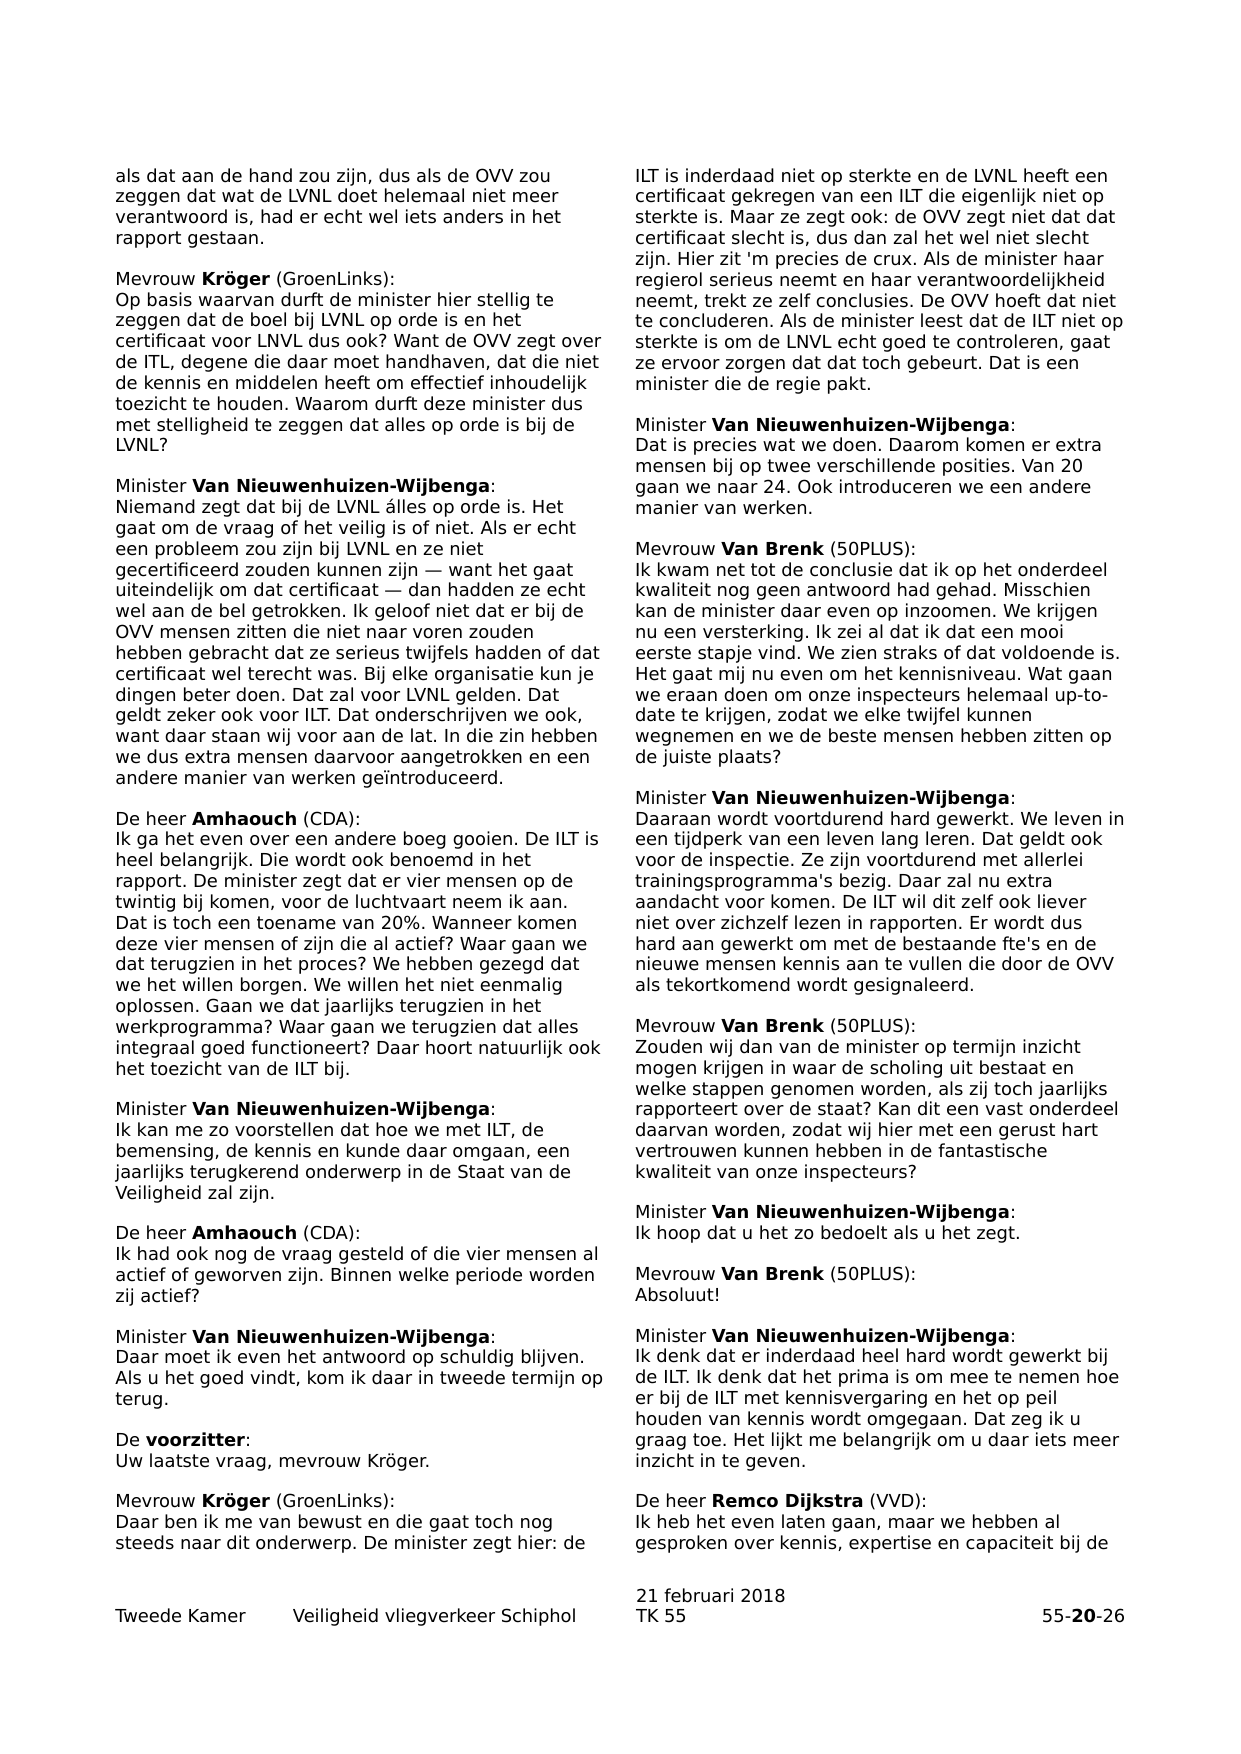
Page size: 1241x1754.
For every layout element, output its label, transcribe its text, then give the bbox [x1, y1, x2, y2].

text Daaraan wordt voortdurend hard gewerkt. We leven in een tijdperk van een leven lang leren. Dat geldt ook voor de inspectie. Ze zijn voortdurend met allerlei trainingsprogramma's bezig. Daar zal nu extra aandacht voor komen. De ILT wil dit zelf ook liever niet over zichzelf lezen in rapporten. Er wordt dus hard aan gewerkt om met de bestaande fte's en de nieuwe mensen kennis aan te vullen die door de OVV als tekortkomend wordt gesignaleerd. [635, 808, 1125, 996]
text Ik kan me zo voorstellen dat hoe we met ILT, de bemensing, de kennis en kunde daar omgaan, een jaarlijks terugkerend onderwerp in de Staat van de Veiligheid zal zijn. [115, 1120, 605, 1203]
text De voorzitter: [115, 1430, 605, 1450]
text Minister Van Nieuwenhuizen-Wijbenga: [115, 476, 605, 497]
text als dat aan de hand zou zijn, dus als de OVV zou zeggen dat wat de LVNL doet helemaal niet meer verantwoord is, had er echt wel iets anders in het rapport gestaan. [115, 165, 605, 249]
text ILT is inderdaad niet op sterkte en de LVNL heeft een certificaat gekregen van een ILT die eigenlijk niet op sterkte is. Maar ze zegt ook: de OVV zegt niet dat dat certificaat slecht is, dus dan zal het wel niet slecht zijn. Hier zit 'm precies de crux. Als de minister haar regierol serieus neemt en haar verantwoordelijkheid neemt, trekt ze zelf conclusies. De OVV hoeft dat niet te concluderen. Als de minister leest dat de ILT niet op sterkte is om de LNVL echt goed te controleren, gaat ze ervoor zorgen dat dat toch gebeurt. Dat is een minister die de regie pakt. [635, 165, 1125, 394]
text Ik hoop dat u het zo bedoelt als u het zegt. [635, 1223, 1125, 1244]
text Mevrouw Kröger (GroenLinks): [115, 1491, 605, 1512]
text Mevrouw Van Brenk (50PLUS): [635, 538, 1125, 559]
text Ik heb het even laten gaan, maar we hebben al gesproken over kennis, expertise en capaciteit bij de [635, 1512, 1125, 1554]
text Daar moet ik even het antwoord op schuldig blijven. Als u het goed vindt, kom ik daar in tweede termijn op terug. [115, 1347, 605, 1410]
text De heer Amhaouch (CDA): [115, 1223, 605, 1244]
text Daar ben ik me van bewust en die gaat toch nog steeds naar dit onderwerp. De minister zegt hier: de [115, 1512, 605, 1554]
text Ik kwam net tot de conclusie dat ik op het onderdeel kwaliteit nog geen antwoord had gehad. Misschien kan de minister daar even op inzoomen. We krijgen nu een versterking. Ik zei al dat ik dat een mooi eerste stapje vind. We zien straks of dat voldoende is. Het gaat mij nu even om het kennisniveau. Wat gaan we eraan doen om onze inspecteurs helemaal up-to-date te krijgen, zodat we elke twijfel kunnen wegnemen en we de beste mensen hebben zitten op de juiste plaats? [635, 559, 1125, 768]
text Minister Van Nieuwenhuizen-Wijbenga: [115, 1099, 605, 1120]
text De heer Remco Dijkstra (VVD): [635, 1491, 1125, 1512]
text Op basis waarvan durft de minister hier stellig te zeggen dat de boel bij LVNL op orde is en het certificaat voor LNVL dus ook? Want de OVV zegt over de ITL, degene die daar moet handhaven, dat die niet de kennis en middelen heeft om effectief inhoudelijk toezicht te houden. Waarom durft deze minister dus met stelligheid te zeggen dat alles op orde is bij de LVNL? [115, 289, 605, 456]
text Mevrouw Van Brenk (50PLUS): [635, 1264, 1125, 1285]
text Minister Van Nieuwenhuizen-Wijbenga: [115, 1326, 605, 1347]
text Minister Van Nieuwenhuizen-Wijbenga: [635, 1202, 1125, 1223]
text Zouden wij dan van de minister op termijn inzicht mogen krijgen in waar de scholing uit bestaat en welke stappen genomen worden, als zij toch jaarlijks rapporteert over de staat? Kan dit een vast onderdeel daarvan worden, zodat wij hier met een gerust hart vertrouwen kunnen hebben in de fantastische kwaliteit van onze inspecteurs? [635, 1037, 1125, 1182]
text Dat is precies wat we doen. Daarom komen er extra mensen bij op twee verschillende posities. Van 20 gaan we naar 24. Ook introduceren we een andere manier van werken. [635, 435, 1125, 518]
text Minister Van Nieuwenhuizen-Wijbenga: [635, 788, 1125, 808]
text Ik denk dat er inderdaad heel hard wordt gewerkt bij de ILT. Ik denk dat het prima is om mee te nemen hoe er bij de ILT met kennisvergaring en het op peil houden van kennis wordt omgegaan. Dat zeg ik u graag toe. Het lijkt me belangrijk om u daar iets meer inzicht in te geven. [635, 1346, 1125, 1471]
text Minister Van Nieuwenhuizen-Wijbenga: [635, 414, 1125, 435]
text Niemand zegt dat bij de LVNL álles op orde is. Het gaat om de vraag of het veilig is of niet. Als er echt een probleem zou zijn bij LVNL en ze niet gecertificeerd zouden kunnen zijn — want het gaat uiteindelijk om dat certificaat — dan hadden ze echt wel aan de bel getrokken. Ik geloof niet dat er bij de OVV mensen zitten die niet naar voren zouden hebben gebracht dat ze serieus twijfels hadden of dat certificaat wel terecht was. Bij elke organisatie kun je dingen beter doen. Dat zal voor LVNL gelden. Dat geldt zeker ook voor ILT. Dat onderschrijven we ook, want daar staan wij voor aan de lat. In die zin hebben we dus extra mensen daarvoor aangetrokken en een andere manier van werken geïntroduceerd. [115, 497, 605, 788]
text Uw laatste vraag, mevrouw Kröger. [115, 1450, 605, 1471]
text Ik had ook nog de vraag gesteld of die vier mensen al actief of geworven zijn. Binnen welke periode worden zij actief? [115, 1244, 605, 1306]
text Ik ga het even over een andere boeg gooien. De ILT is heel belangrijk. Die wordt ook benoemd in het rapport. De minister zegt dat er vier mensen op de twintig bij komen, voor de luchtvaart neem ik aan. Dat is toch een toename van 20%. Wanneer komen deze vier mensen of zijn die al actief? Waar gaan we dat terugzien in het proces? We hebben gezegd dat we het willen borgen. We willen het niet eenmalig oplossen. Gaan we dat jaarlijks terugzien in het werkprogramma? Waar gaan we terugzien dat alles integraal goed functioneert? Daar hoort natuurlijk ook het toezicht van de ILT bij. [115, 829, 605, 1079]
text De heer Amhaouch (CDA): [115, 808, 605, 829]
text Mevrouw Van Brenk (50PLUS): [635, 1016, 1125, 1037]
text Minister Van Nieuwenhuizen-Wijbenga: [635, 1326, 1125, 1346]
text Mevrouw Kröger (GroenLinks): [115, 269, 605, 289]
text Absoluut! [635, 1285, 1125, 1306]
